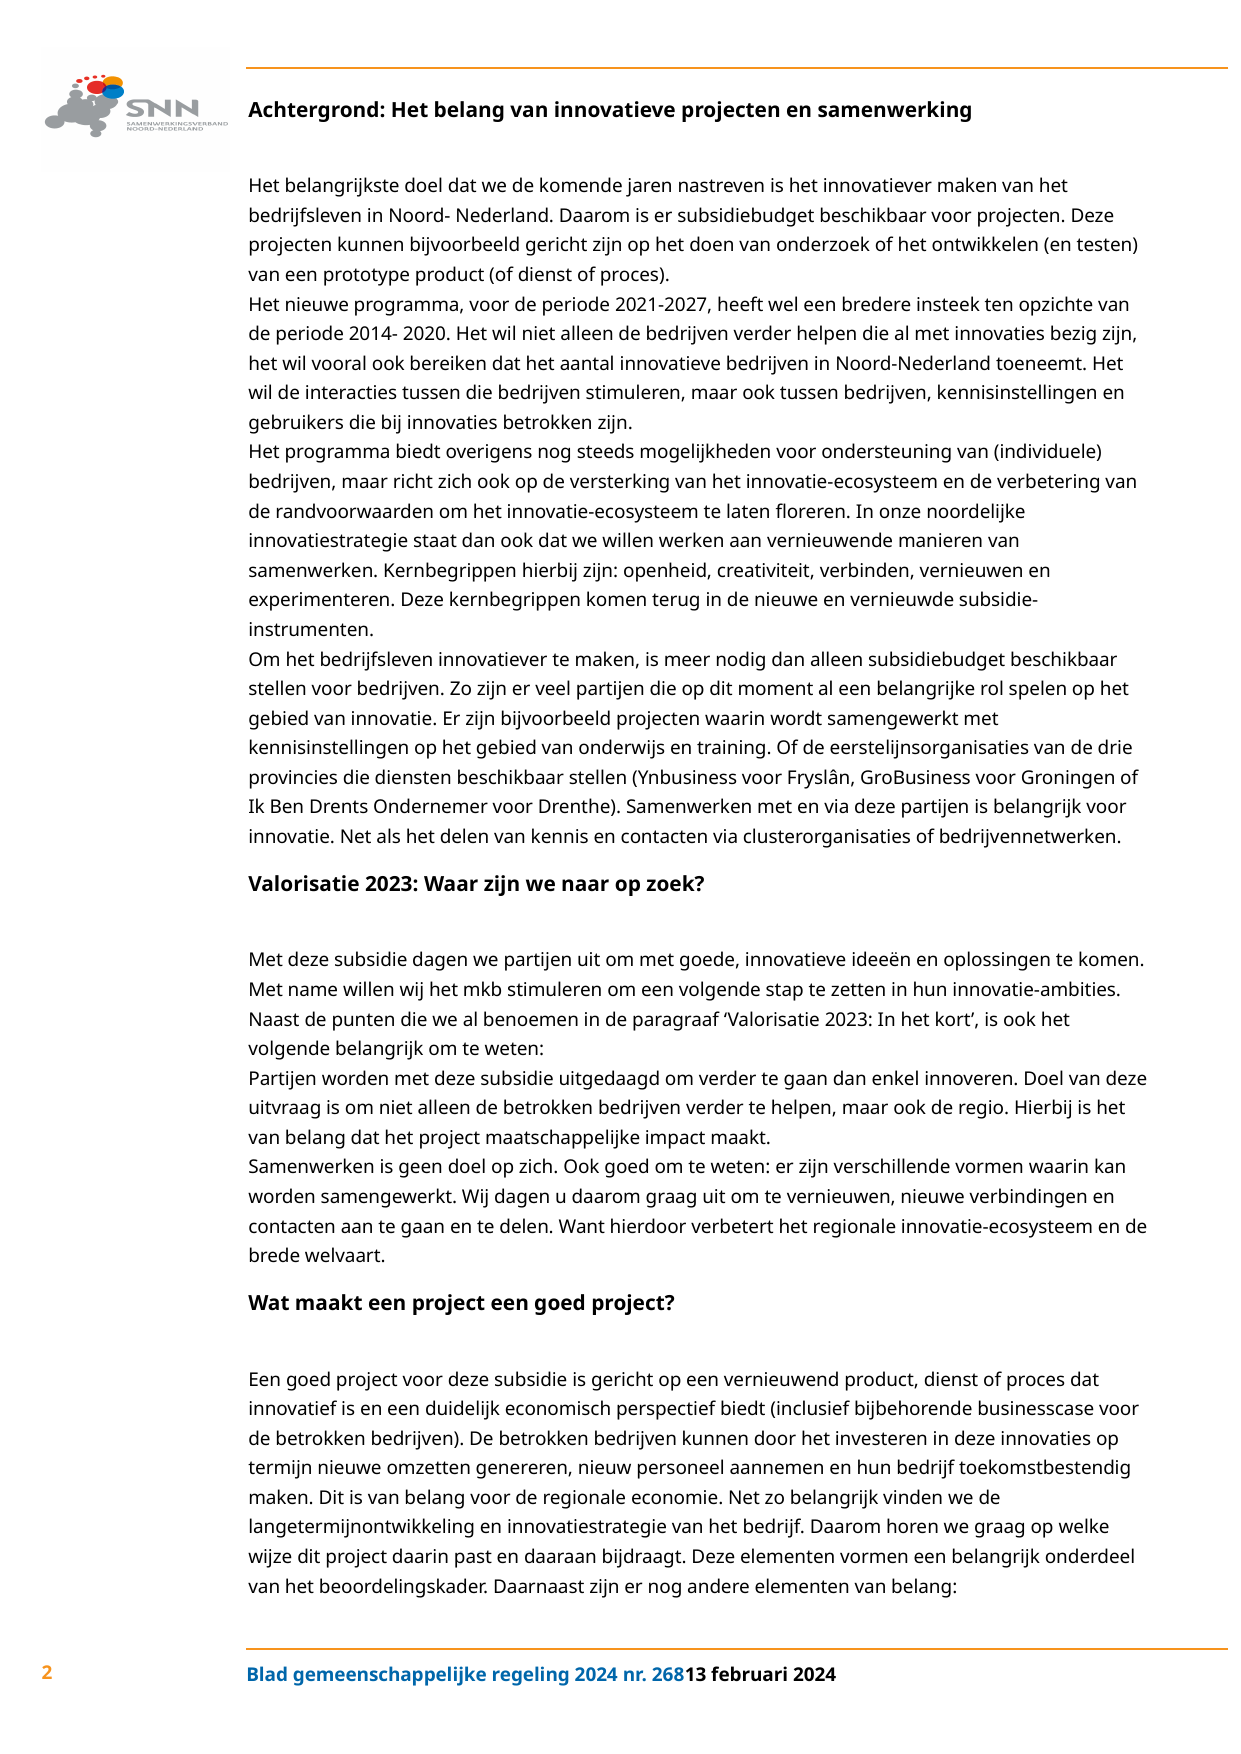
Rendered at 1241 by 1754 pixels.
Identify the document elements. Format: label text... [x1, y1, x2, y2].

text Valorisatie 2023: Waar zijn we naar op zoek? [248, 869, 1152, 897]
text Het nieuwe programma, voor de periode 2021-2027, heeft wel een bredere insteek ten opzichte van de periode 2014- 2020. Het wil niet alleen de bedrijven verder helpen die al met innovaties bezig zijn, het wil vooral ook bereiken dat het aantal innovatieve bedrijven in Noord-Nederland toeneemt. Het wil de interacties tussen die bedrijven stimuleren, maar ook tussen bedrijven, kennisinstellingen en gebruikers die bij innovaties betrokken zijn. [248, 291, 1152, 435]
text Partijen worden met deze subsidie uitgedaagd om verder te gaan dan enkel innoveren. Doel van deze uitvraag is om niet alleen de betrokken bedrijven verder te helpen, maar ook de regio. Hierbij is het van belang dat het project maatschappelijke impact maakt. [248, 1065, 1152, 1150]
text Samenwerken is geen doel op zich. Ook goed om te weten: er zijn verschillende vormen waarin kan worden samengewerkt. Wij dagen u daarom graag uit om te vernieuwen, nieuwe verbindingen en contacten aan te gaan en te delen. Want hierdoor verbetert het regionale innovatie-ecosysteem en de brede welvaart. [248, 1154, 1152, 1268]
text Achtergrond: Het belang van innovatieve projecten en samenwerking [248, 95, 1152, 123]
picture [41, 47, 231, 172]
text Het belangrijkste doel dat we de komende jaren nastreven is het innovatiever maken van het bedrijfsleven in Noord- Nederland. Daarom is er subsidiebudget beschikbaar voor projecten. Deze projecten kunnen bijvoorbeeld gericht zijn op het doen van onderzoek of het ontwikkelen (en testen) van een prototype product (of dienst of proces). [248, 172, 1152, 287]
text Wat maakt een project een goed project? [248, 1288, 1152, 1317]
text Het programma biedt overigens nog steeds mogelijkheden voor ondersteuning van (individuele) bedrijven, maar richt zich ook op de versterking van het innovatie-ecosysteem en de verbetering van de randvoorwaarden om het innovatie-ecosysteem te laten floreren. In onze noordelijke innovatiestrategie staat dan ook dat we willen werken aan vernieuwende manieren van samenwerken. Kernbegrippen hierbij zijn: openheid, creativiteit, verbinden, vernieuwen en experimenteren. Deze kernbegrippen komen terug in de nieuwe en vernieuwde subsidie-instrumenten. [248, 439, 1152, 642]
text Om het bedrijfsleven innovatiever te maken, is meer nodig dan alleen subsidiebudget beschikbaar stellen voor bedrijven. Zo zijn er veel partijen die op dit moment al een belangrijke rol spelen op het gebied van innovatie. Er zijn bijvoorbeeld projecten waarin wordt samengewerkt met kennisinstellingen op het gebied van onderwijs en training. Of de eerstelijnsorganisaties van de drie provincies die diensten beschikbaar stellen (Ynbusiness voor Fryslân, GroBusiness voor Groningen of Ik Ben Drents Ondernemer voor Drenthe). Samenwerken met en via deze partijen is belangrijk voor innovatie. Net als het delen van kennis en contacten via clusterorganisaties of bedrijvennetwerken. [248, 646, 1152, 849]
text Een goed project voor deze subsidie is gericht op een vernieuwend product, dienst of proces dat innovatief is en een duidelijk economisch perspectief biedt (inclusief bijbehorende businesscase voor de betrokken bedrijven). De betrokken bedrijven kunnen door het investeren in deze innovaties op termijn nieuwe omzetten genereren, nieuw personeel aannemen en hun bedrijf toekomstbestendig maken. Dit is van belang voor de regionale economie. Net zo belangrijk vinden we de langetermijnontwikkeling en innovatiestrategie van het bedrijf. Daarom horen we graag op welke wijze dit project daarin past en daaraan bijdraagt. Deze elementen vormen een belangrijk onderdeel van het beoordelingskader. Daarnaast zijn er nog andere elementen van belang: [248, 1366, 1152, 1599]
text Met deze subsidie dagen we partijen uit om met goede, innovatieve ideeën en oplossingen te komen. Met name willen wij het mkb stimuleren om een volgende stap te zetten in hun innovatie-ambities. Naast de punten die we al benoemen in de paragraaf ‘Valorisatie 2023: In het kort’, is ook het volgende belangrijk om te weten: [248, 947, 1152, 1061]
